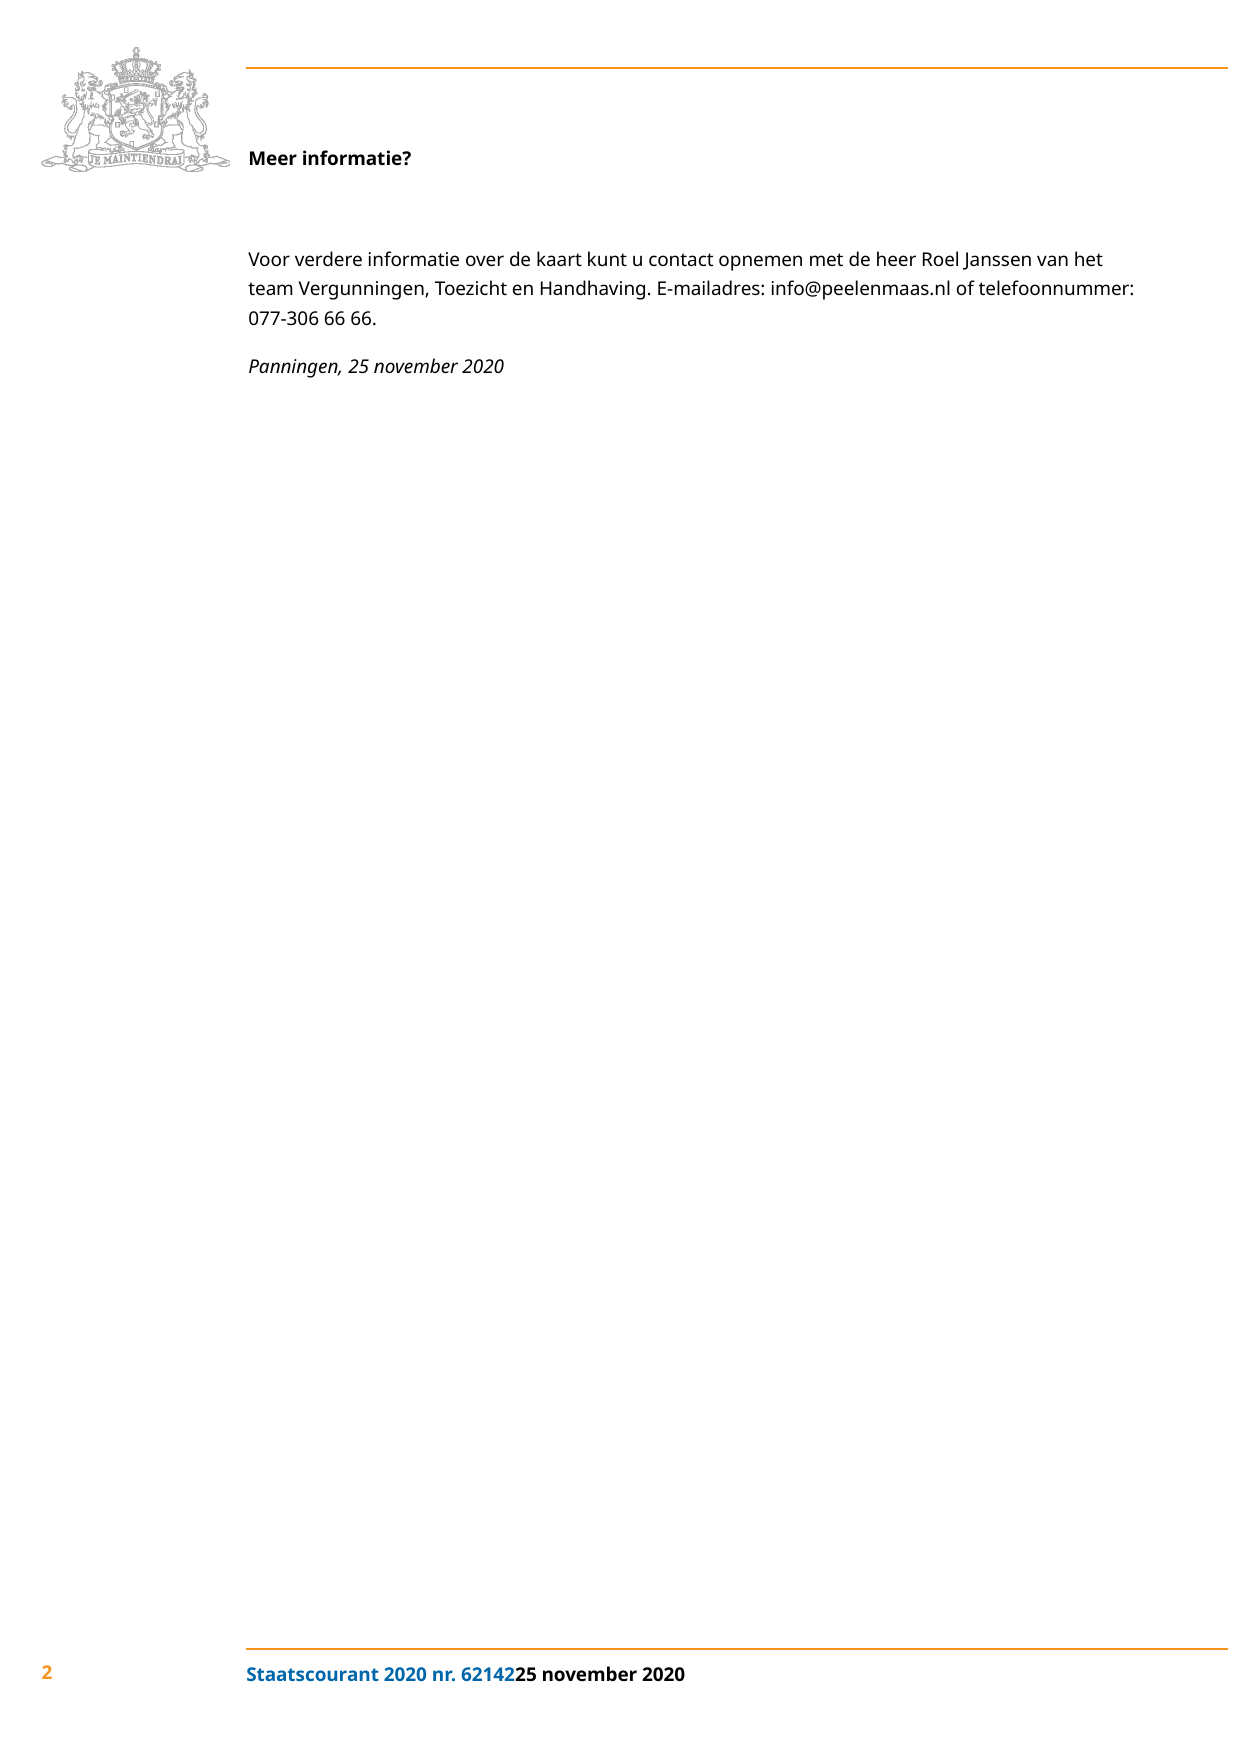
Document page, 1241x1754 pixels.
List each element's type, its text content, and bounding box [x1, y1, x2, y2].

picture [41, 47, 231, 172]
text Panningen, 25 november 2020 [248, 353, 1152, 379]
text Meer informatie? [248, 145, 1152, 171]
text Voor verdere informatie over de kaart kunt u contact opnemen met de heer Roel Janssen van het team Vergunningen, Toezicht en Handhaving. E-mailadres: info@peelenmaas.nl of telefoonnummer: 077-306 66 66. [248, 246, 1152, 331]
